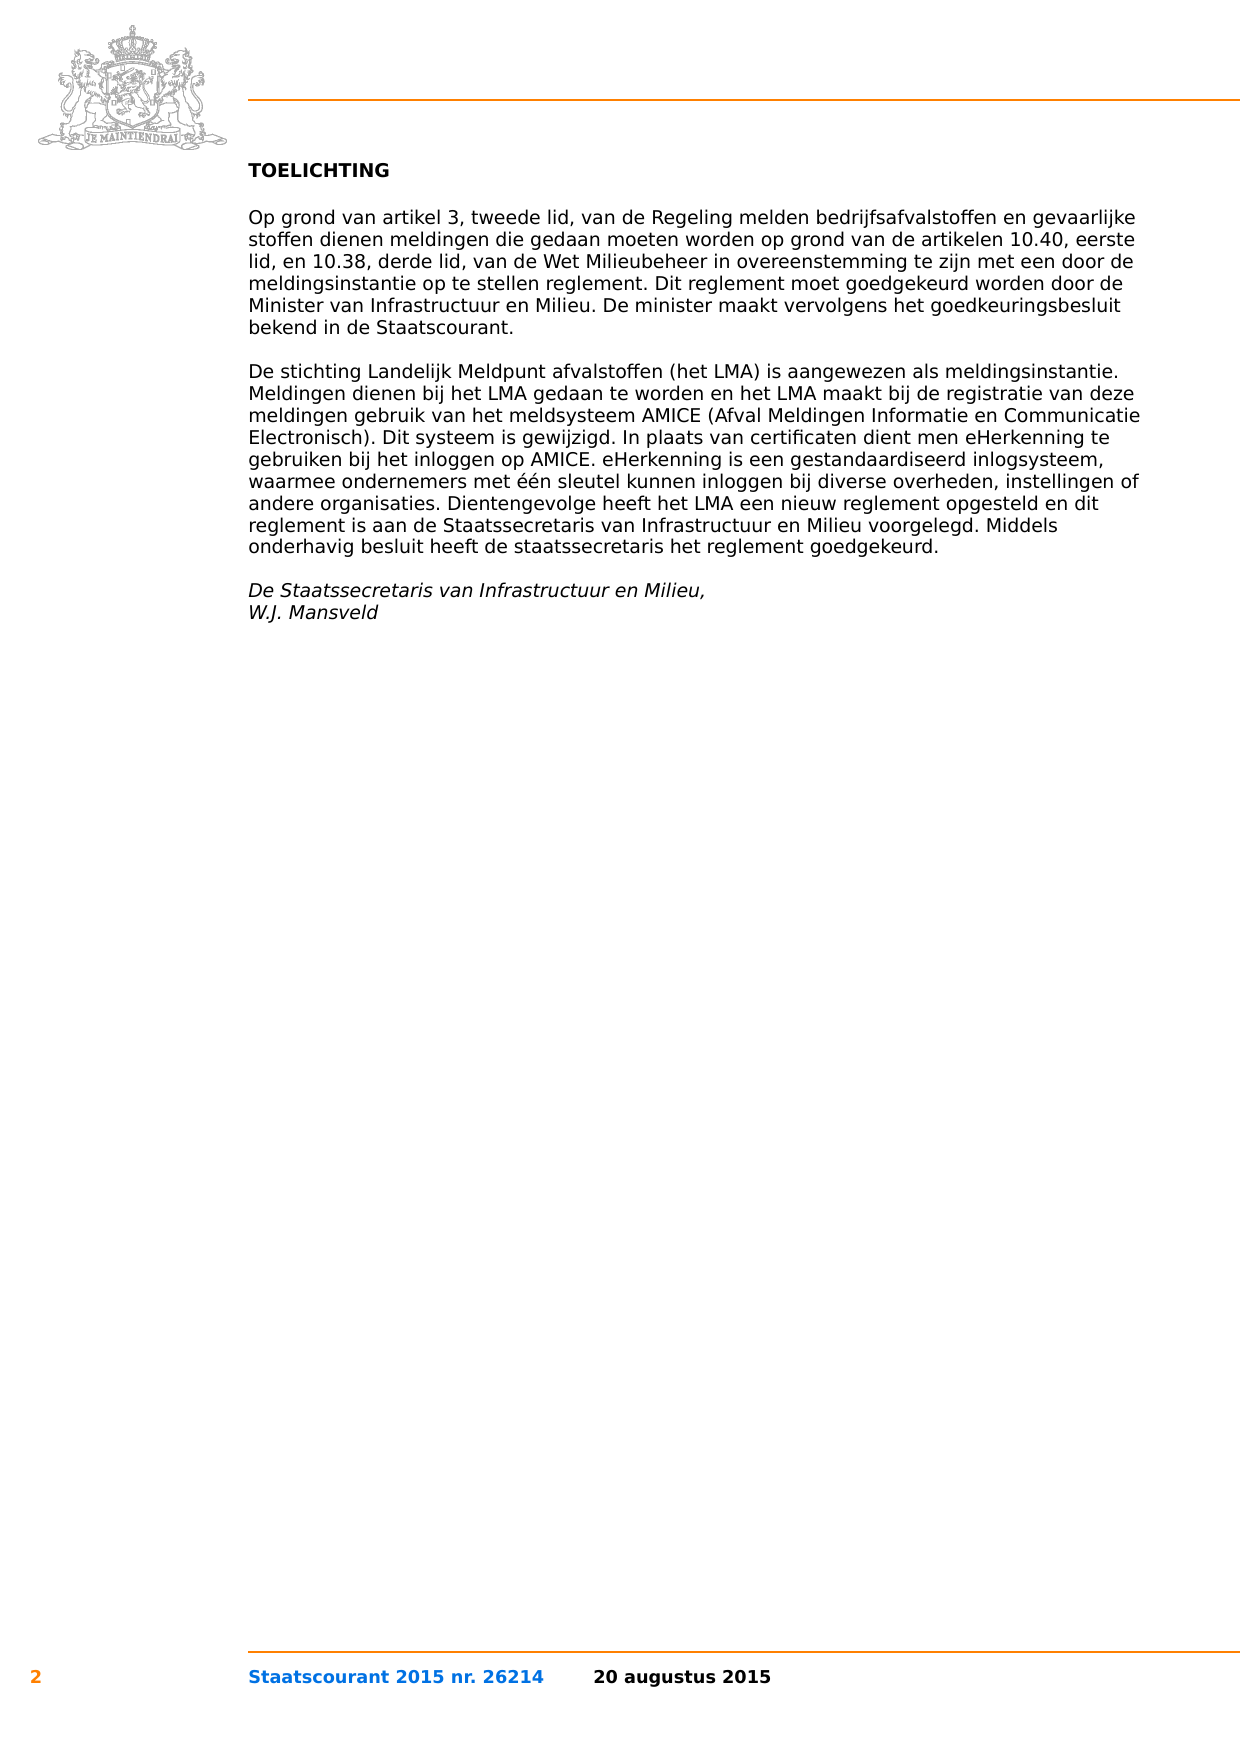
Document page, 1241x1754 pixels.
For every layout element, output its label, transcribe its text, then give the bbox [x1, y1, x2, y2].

picture [38, 25, 227, 150]
text De stichting Landelijk Meldpunt afvalstoffen (het LMA) is aangewezen als meldingsinstantie. Meldingen dienen bij het LMA gedaan te worden en het LMA maakt bij de registratie van deze meldingen gebruik van het meldsysteem AMICE (Afval Meldingen Informatie en Communicatie Electronisch). Dit systeem is gewijzigd. In plaats van certificaten dient men eHerkenning te gebruiken bij het inloggen op AMICE. eHerkenning is een gestandaardiseerd inlogsysteem, waarmee ondernemers met één sleutel kunnen inloggen bij diverse overheden, instellingen of andere organisaties. Dientengevolge heeft het LMA een nieuw reglement opgesteld en dit reglement is aan de Staatssecretaris van Infrastructuur en Milieu voorgelegd. Middels onderhavig besluit heeft de staatssecretaris het reglement goedgekeurd. [248, 361, 1163, 558]
text De Staatssecretaris van Infrastructuur en Milieu, W.J. Mansveld [248, 580, 1163, 624]
text Op grond van artikel 3, tweede lid, van de Regeling melden bedrijfsafvalstoffen en gevaarlijke stoffen dienen meldingen die gedaan moeten worden op grond van de artikelen 10.40, eerste lid, en 10.38, derde lid, van de Wet Milieubeheer in overeenstemming te zijn met een door de meldingsinstantie op te stellen reglement. Dit reglement moet goedgekeurd worden door de Minister van Infrastructuur en Milieu. De minister maakt vervolgens het goedkeuringsbesluit bekend in de Staatscourant. [248, 207, 1163, 339]
subtitle TOELICHTING [248, 160, 1163, 182]
